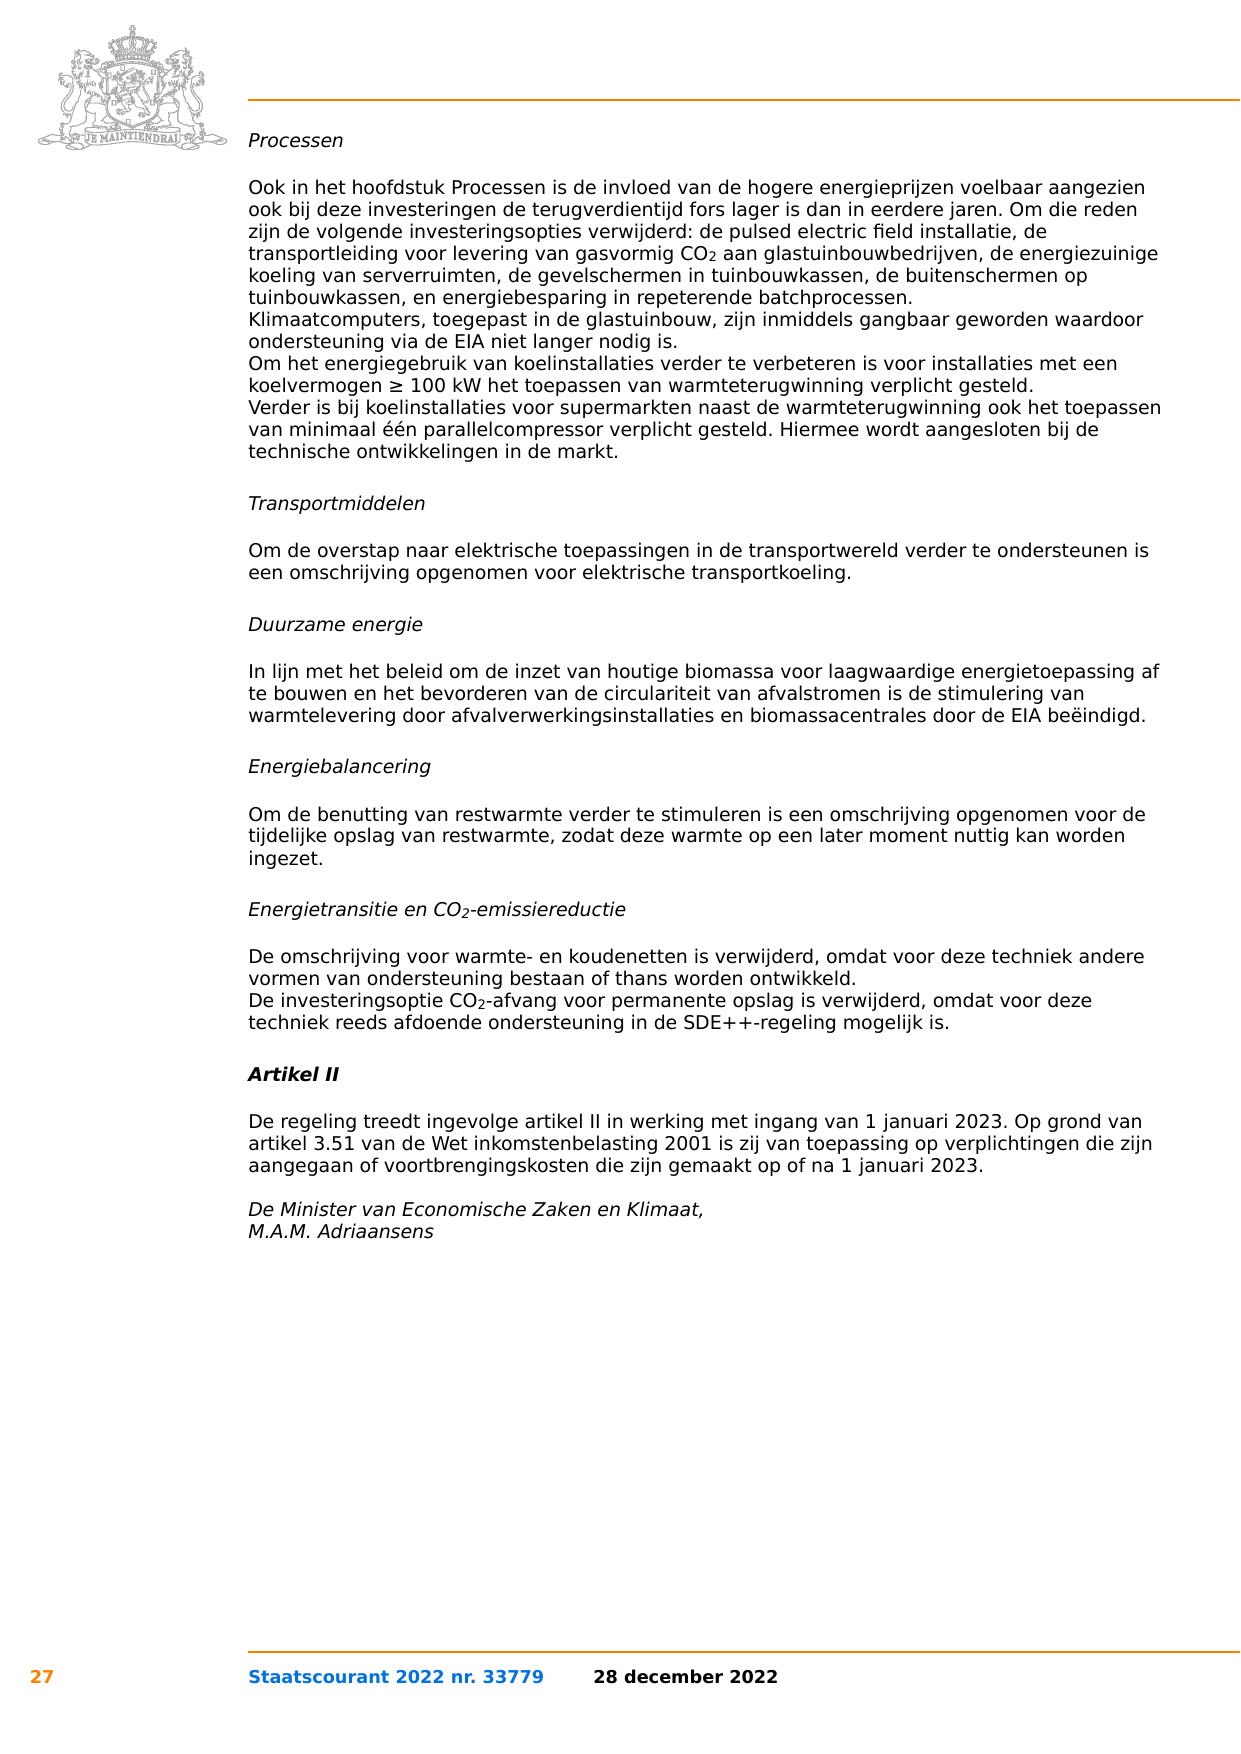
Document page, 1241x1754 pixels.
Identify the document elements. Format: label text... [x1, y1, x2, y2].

text De regeling treedt ingevolge artikel II in werking met ingang van 1 januari 2023. Op grond van artikel 3.51 van de Wet inkomstenbelasting 2001 is zij van toepassing op verplichtingen die zijn aangegaan of voortbrengingskosten die zijn gemaakt op of na 1 januari 2023. [248, 1111, 1163, 1177]
text Verder is bij koelinstallaties voor supermarkten naast de warmteterugwinning ook het toepassen van minimaal één parallelcompressor verplicht gesteld. Hiermee wordt aangesloten bij de technische ontwikkelingen in de markt. [248, 397, 1163, 463]
text De Minister van Economische Zaken en Klimaat, M.A.M. Adriaansens [248, 1199, 1163, 1243]
text Om het energiegebruik van koelinstallaties verder te verbeteren is voor installaties met een koelvermogen ≥ 100 kW het toepassen van warmteterugwinning verplicht gesteld. [248, 353, 1163, 397]
picture [38, 25, 227, 150]
subtitle Energietransitie en CO2-emissiereductie [248, 899, 1163, 921]
text Ook in het hoofdstuk Processen is de invloed van de hogere energieprijzen voelbaar aangezien ook bij deze investeringen de terugverdientijd fors lager is dan in eerdere jaren. Om die reden zijn de volgende investeringsopties verwijderd: de pulsed electric field installatie, de transportleiding voor levering van gasvormig CO2 aan glastuinbouwbedrijven, de energiezuinige koeling van serverruimten, de gevelschermen in tuinbouwkassen, de buitenschermen op tuinbouwkassen, en energiebesparing in repeterende batchprocessen. [248, 177, 1163, 309]
text Om de benutting van restwarmte verder te stimuleren is een omschrijving opgenomen voor de tijdelijke opslag van restwarmte, zodat deze warmte op een later moment nuttig kan worden ingezet. [248, 803, 1163, 869]
subtitle Transportmiddelen [248, 493, 1163, 514]
text Klimaatcomputers, toegepast in de glastuinbouw, zijn inmiddels gangbaar geworden waardoor ondersteuning via de EIA niet langer nodig is. [248, 309, 1163, 353]
text De investeringsoptie CO2-afvang voor permanente opslag is verwijderd, omdat voor deze techniek reeds afdoende ondersteuning in de SDE++-regeling mogelijk is. [248, 990, 1163, 1034]
subtitle Duurzame energie [248, 613, 1163, 636]
subtitle Artikel II [248, 1064, 1163, 1086]
text In lijn met het beleid om de inzet van houtige biomassa voor laagwaardige energietoepassing af te bouwen en het bevorderen van de circulariteit van afvalstromen is de stimulering van warmtelevering door afvalverwerkingsinstallaties en biomassacentrales door de EIA beëindigd. [248, 661, 1163, 726]
text Om de overstap naar elektrische toepassingen in de transportwereld verder te ondersteunen is een omschrijving opgenomen voor elektrische transportkoeling. [248, 539, 1163, 583]
text De omschrijving voor warmte- en koudenetten is verwijderd, omdat voor deze techniek andere vormen van ondersteuning bestaan of thans worden ontwikkeld. [248, 946, 1163, 990]
subtitle Processen [248, 130, 1163, 152]
subtitle Energiebalancering [248, 756, 1163, 778]
